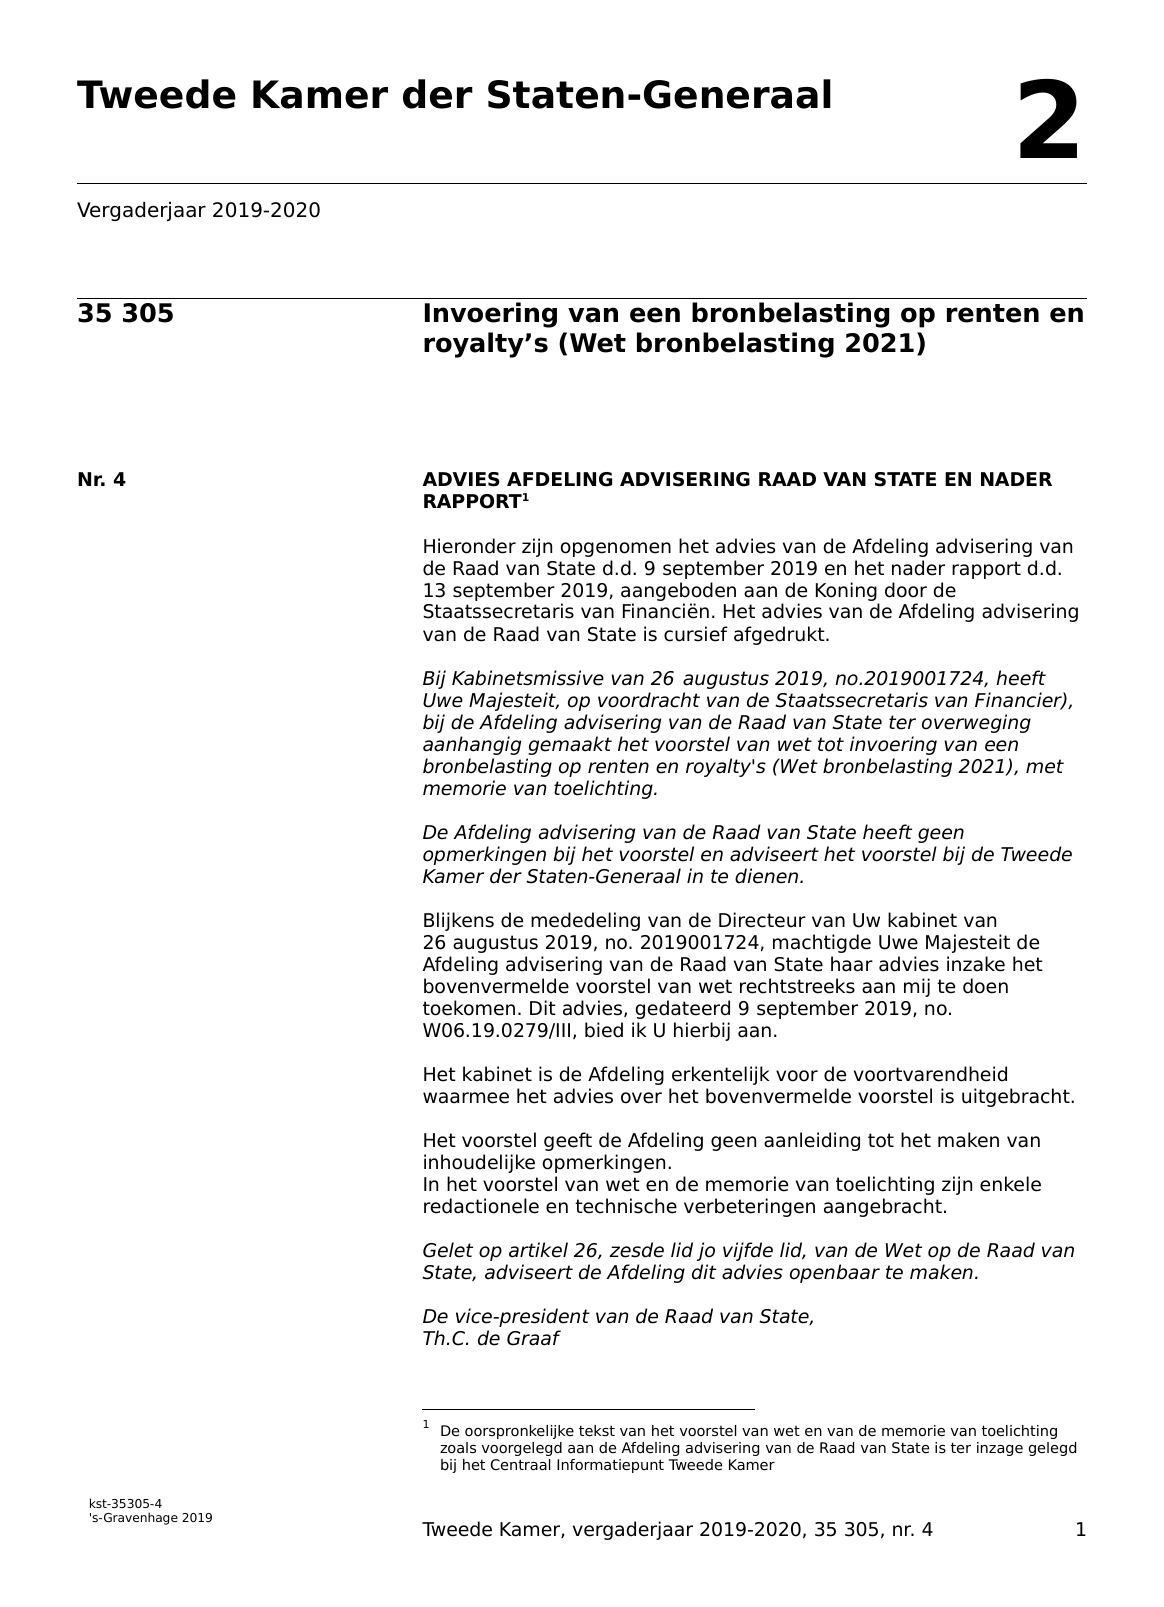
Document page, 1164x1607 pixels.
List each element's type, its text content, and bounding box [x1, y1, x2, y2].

text Gelet op artikel 26, zesde lid jo vijfde lid, van de Wet op de Raad van State, adviseert de Afdeling dit advies openbaar te maken. [422, 1240, 1087, 1284]
text kst-35305-4 [88, 1497, 323, 1511]
text Bij Kabinetsmissive van 26 augustus 2019, no.2019001724, heeft Uwe Majesteit, op voordracht van de Staatssecretaris van Financier), bij de Afdeling advisering van de Raad van State ter overweging aanhangig gemaakt het voorstel van wet tot invoering van een bronbelasting op renten en royalty's (Wet bronbelasting 2021), met memorie van toelichting. [422, 668, 1087, 799]
subtitle Nr. 4 ADVIES AFDELING ADVISERING RAAD VAN STATE EN NADER RAPPORT [77, 469, 1087, 513]
subtitle 35 305 Invoering van een bronbelasting op renten en royalty’s (Wet bronbelasting 2021) [77, 299, 1087, 358]
text 's-Gravenhage 2019 [88, 1511, 323, 1525]
text De Afdeling advisering van de Raad van State heeft geen opmerkingen bij het voorstel en adviseert het voorstel bij de Tweede Kamer der Staten-Generaal in te dienen. [422, 822, 1087, 888]
text In het voorstel van wet en de memorie van toelichting zijn enkele redactionele en technische verbeteringen aangebracht. [422, 1174, 1087, 1218]
table_header 2 [886, 59, 1087, 183]
text Hieronder zijn opgenomen het advies van de Afdeling advisering van de Raad van State d.d. 9 september 2019 en het nader rapport d.d. 13 september 2019, aangeboden aan de Koning door de Staatssecretaris van Financiën. Het advies van de Afdeling advisering van de Raad van State is cursief afgedrukt. [422, 536, 1087, 645]
text Het kabinet is de Afdeling erkentelijk voor de voortvarendheid waarmee het advies over het bovenvermelde voorstel is uitgebracht. [422, 1064, 1087, 1108]
table_header Tweede Kamer der Staten-Generaal [77, 59, 886, 183]
table_cell Vergaderjaar 2019-2020 [77, 184, 1087, 298]
text Th.C. de Graaf [422, 1328, 1087, 1350]
text Blijkens de mededeling van de Directeur van Uw kabinet van 26 augustus 2019, no. 2019001724, machtigde Uwe Majesteit de Afdeling advisering van de Raad van State haar advies inzake het bovenvermelde voorstel van wet rechtstreeks aan mij te doen toekomen. Dit advies, gedateerd 9 september 2019, no. W06.19.0279/III, bied ik U hierbij aan. [422, 910, 1087, 1042]
text Het voorstel geeft de Afdeling geen aanleiding tot het maken van inhoudelijke opmerkingen. [422, 1130, 1087, 1174]
text De vice-president van de Raad van State, [422, 1306, 1087, 1328]
text De oorspronkelijke tekst van het voorstel van wet en van de memorie van toelichting zoals voorgelegd aan de Afdeling advisering van de Raad van State is ter inzage gelegd bij het Centraal Informatiepunt Tweede Kamer [422, 1418, 1087, 1474]
